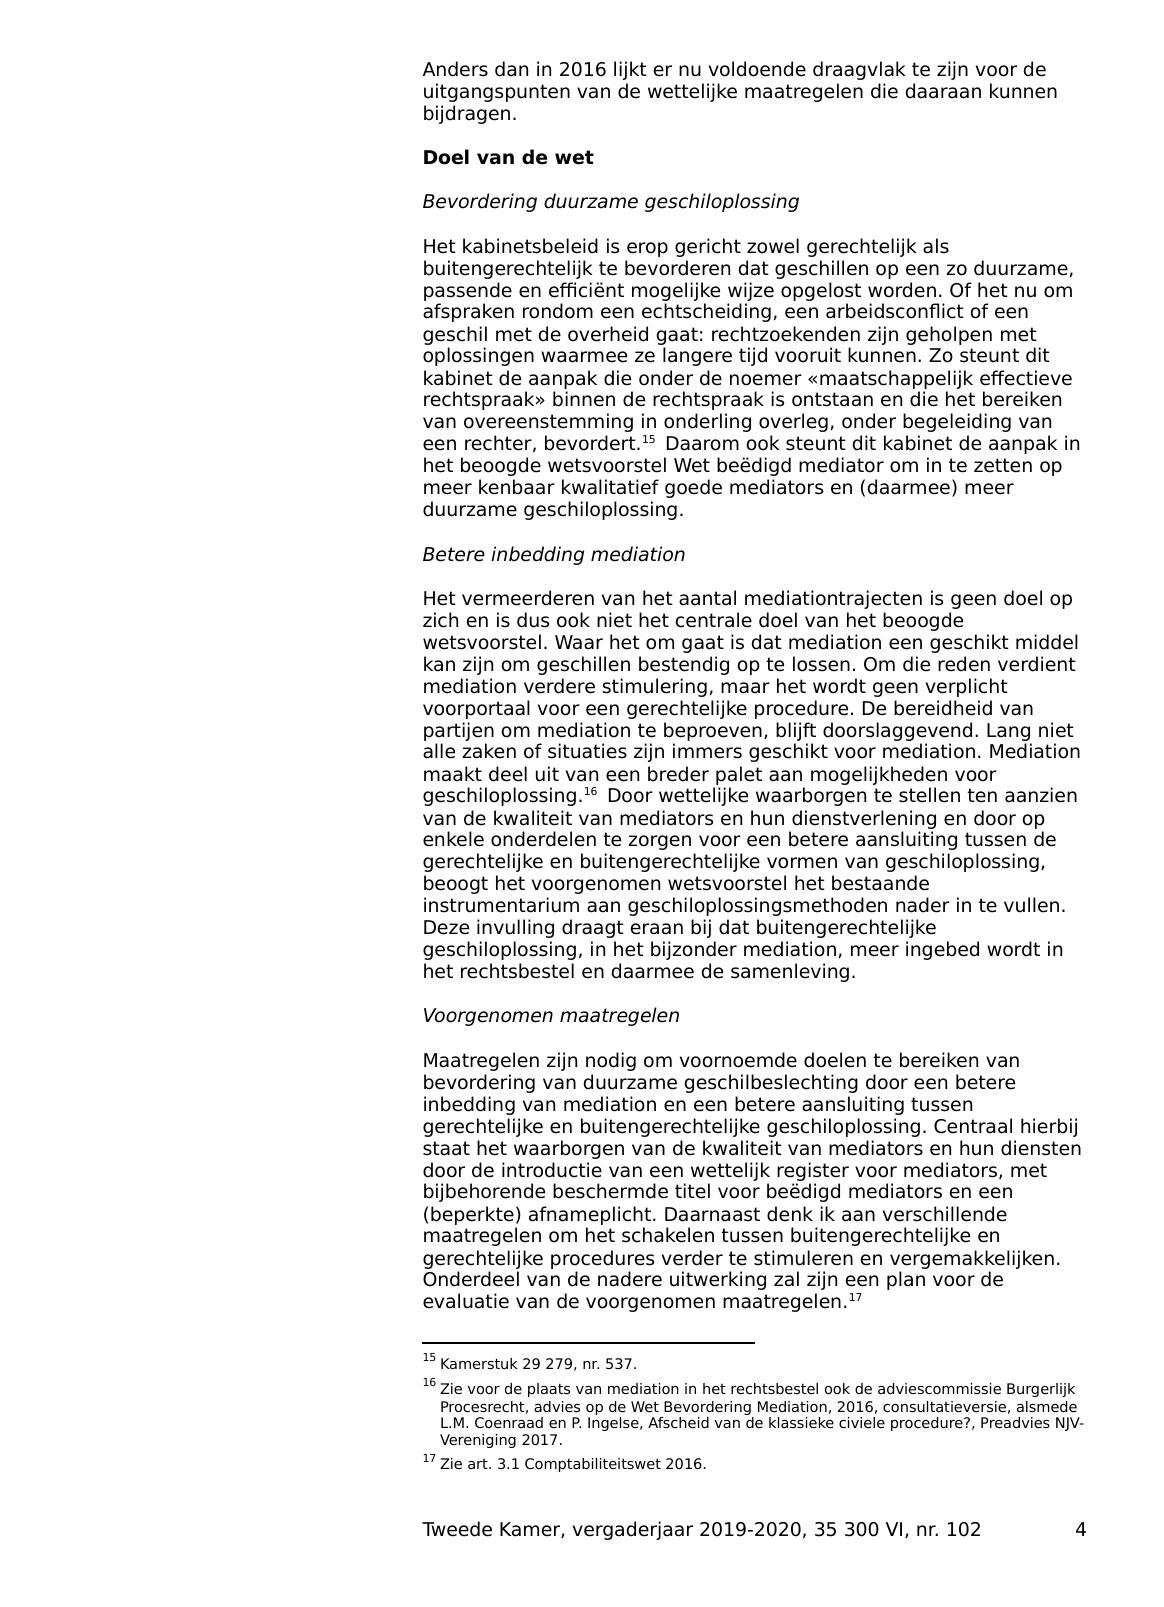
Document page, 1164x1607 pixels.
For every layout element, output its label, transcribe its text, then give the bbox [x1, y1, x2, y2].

text Zie art. 3.1 Comptabiliteitswet 2016. [422, 1452, 1087, 1474]
text Anders dan in 2016 lijkt er nu voldoende draagvlak te zijn voor de uitgangspunten van de wettelijke maatregelen die daaraan kunnen bijdragen. [422, 59, 1087, 125]
text Zie voor de plaats van mediation in het rechtsbestel ook de adviescommissie Burgerlijk Procesrecht, advies op de Wet Bevordering Mediation, 2016, consultatieversie, alsmede L.M. Coenraad en P. Ingelse, Afscheid van de klassieke civiele procedure?, Preadvies NJV-Vereniging 2017. [422, 1377, 1087, 1449]
subtitle Betere inbedding mediation [422, 543, 1087, 565]
text Maatregelen zijn nodig om voornoemde doelen te bereiken van bevordering van duurzame geschilbeslechting door een betere inbedding van mediation en een betere aansluiting tussen gerechtelijke en buitengerechtelijke geschiloplossing. Centraal hierbij staat het waarborgen van de kwaliteit van mediators en hun diensten door de introductie van een wettelijk register voor mediators, met bijbehorende beschermde titel voor beëdigd mediators en een (beperkte) afnameplicht. Daarnaast denk ik aan verschillende maatregelen om het schakelen tussen buitengerechtelijke en gerechtelijke procedures verder te stimuleren en vergemakkelijken. Onderdeel van de nadere uitwerking zal zijn een plan voor de evaluatie van de voorgenomen maatregelen. [422, 1049, 1087, 1313]
text Het vermeerderen van het aantal mediationtrajecten is geen doel op zich en is dus ook niet het centrale doel van het beoogde wetsvoorstel. Waar het om gaat is dat mediation een geschikt middel kan zijn om geschillen bestendig op te lossen. Om die reden verdient mediation verdere stimulering, maar het wordt geen verplicht voorportaal voor een gerechtelijke procedure. De bereidheid van partijen om mediation te beproeven, blijft doorslaggevend. Lang niet alle zaken of situaties zijn immers geschikt voor mediation. Mediation maakt deel uit van een breder palet aan mogelijkheden voor geschiloplossing. Door wettelijke waarborgen te stellen ten aanzien van de kwaliteit van mediators en hun dienstverlening en door op enkele onderdelen te zorgen voor een betere aansluiting tussen de gerechtelijke en buitengerechtelijke vormen van geschiloplossing, beoogt het voorgenomen wetsvoorstel het bestaande instrumentarium aan geschiloplossingsmethoden nader in te vullen. Deze invulling draagt eraan bij dat buitengerechtelijke geschiloplossing, in het bijzonder mediation, meer ingebed wordt in het rechtsbestel en daarmee de samenleving. [422, 588, 1087, 983]
subtitle Doel van de wet [422, 147, 1087, 169]
subtitle Bevordering duurzame geschiloplossing [422, 191, 1087, 213]
text Het kabinetsbeleid is erop gericht zowel gerechtelijk als buitengerechtelijk te bevorderen dat geschillen op een zo duurzame, passende en efficiënt mogelijke wijze opgelost worden. Of het nu om afspraken rondom een echtscheiding, een arbeidsconflict of een geschil met de overheid gaat: rechtzoekenden zijn geholpen met oplossingen waarmee ze langere tijd vooruit kunnen. Zo steunt dit kabinet de aanpak die onder de noemer «maatschappelijk effectieve rechtspraak» binnen de rechtspraak is ontstaan en die het bereiken van overeenstemming in onderling overleg, onder begeleiding van een rechter, bevordert. Daarom ook steunt dit kabinet de aanpak in het beoogde wetsvoorstel Wet beëdigd mediator om in te zetten op meer kenbaar kwalitatief goede mediators en (daarmee) meer duurzame geschiloplossing. [422, 236, 1087, 521]
subtitle Voorgenomen maatregelen [422, 1005, 1087, 1027]
text Kamerstuk 29 279, nr. 537. [422, 1352, 1087, 1374]
